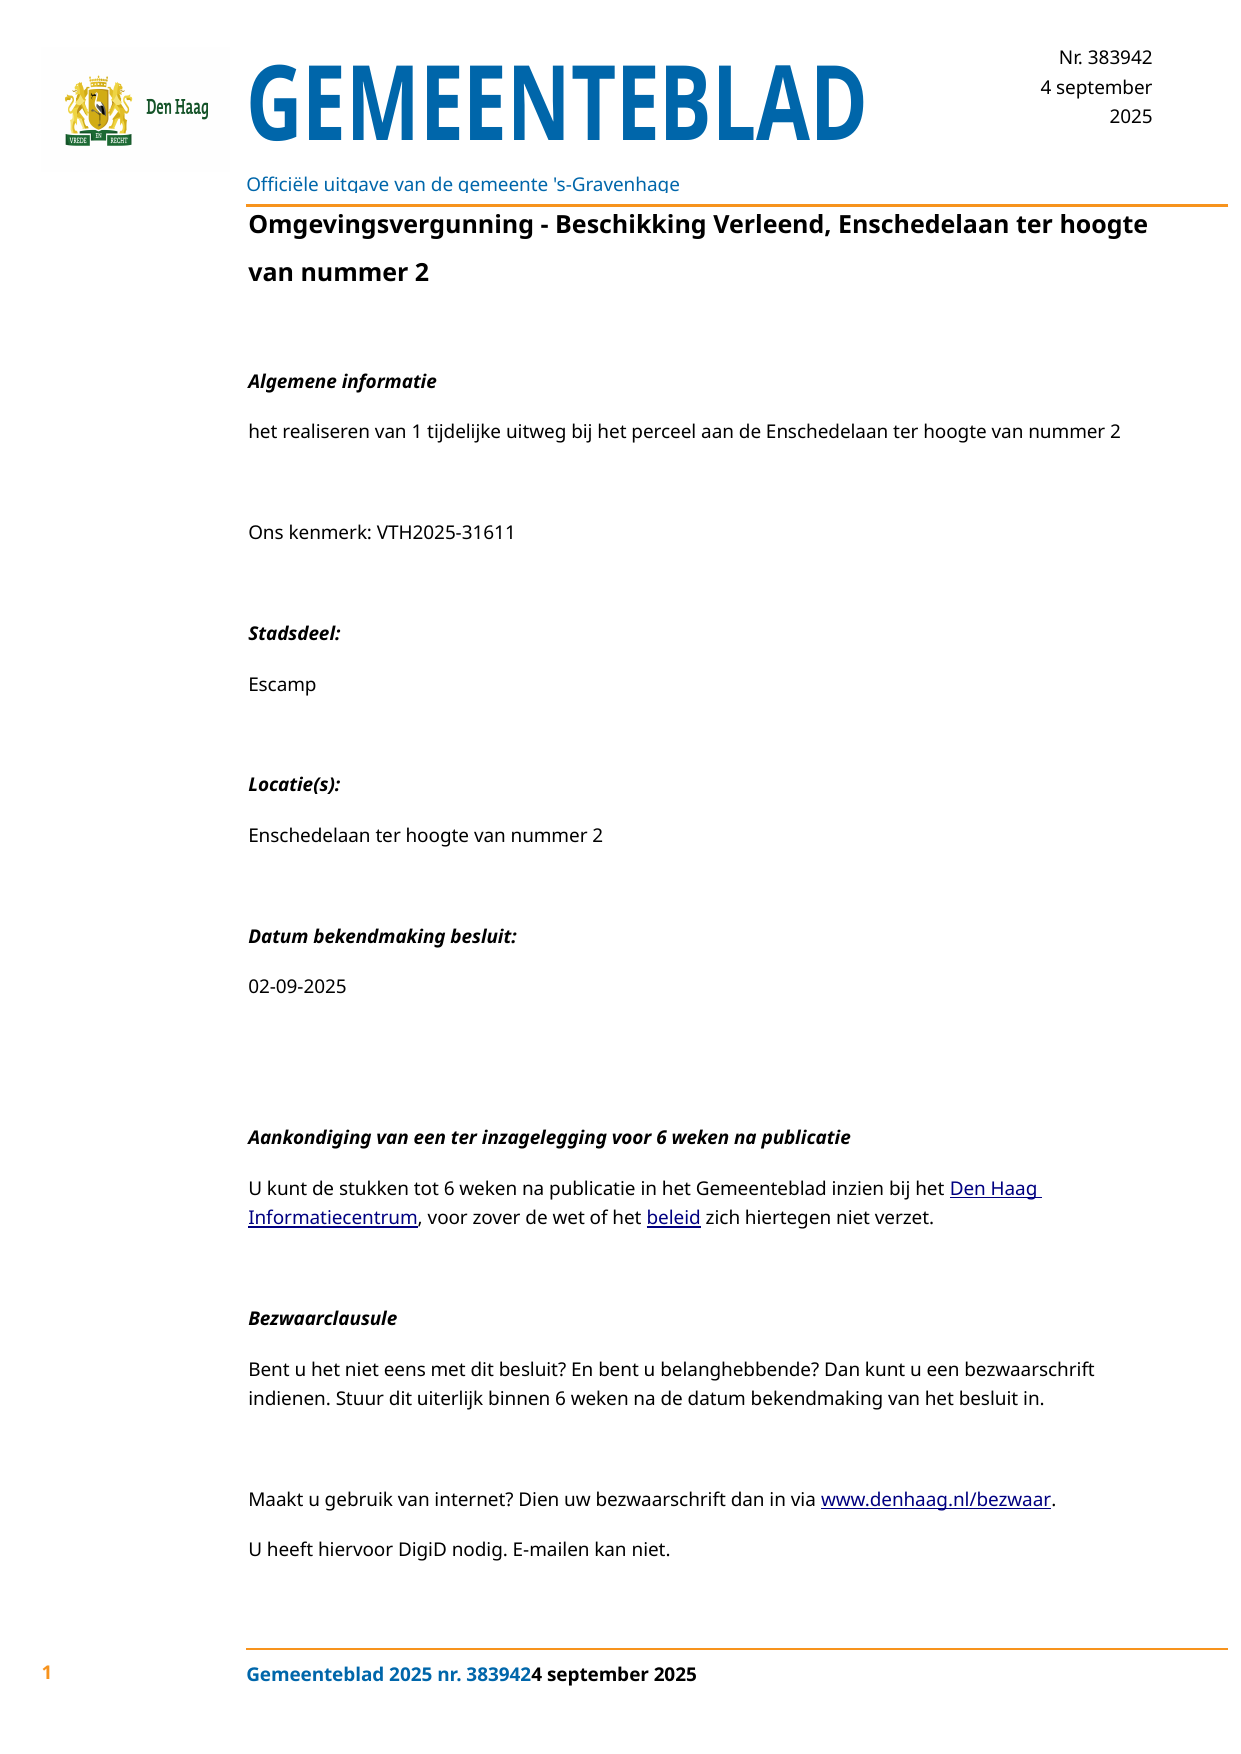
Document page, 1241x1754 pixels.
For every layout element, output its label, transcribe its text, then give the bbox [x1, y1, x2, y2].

text Bent u het niet eens met dit besluit? En bent u belanghebbende? Dan kunt u een bezwaarschrift indienen. Stuur dit uiterlijk binnen 6 weken na de datum bekendmaking van het besluit in. [248, 1356, 1152, 1411]
text Maakt u gebruik van internet? Dien uw bezwaarschrift dan in via www.denhaag.nl/bezwaar. [248, 1486, 1152, 1512]
text Datum bekendmaking besluit: [248, 923, 1152, 949]
text Omgevingsvergunning - Beschikking Verleend, Enschedelaan ter hoogte van nummer 2 [248, 207, 1152, 288]
text Ons kenmerk: VTH2025-31611 [248, 519, 1152, 545]
text Bezwaarclausule [248, 1305, 1152, 1331]
text 02-09-2025 [248, 973, 1152, 999]
text U kunt de stukken tot 6 weken na publicatie in het Gemeenteblad inzien bij het Den Haag Informatiecentrum, voor zover de wet of het beleid zich hiertegen niet verzet. [248, 1175, 1152, 1230]
text Aankondiging van een ter inzagelegging voor 6 weken na publicatie [248, 1124, 1152, 1150]
text Escamp [248, 671, 1152, 697]
text het realiseren van 1 tijdelijke uitweg bij het perceel aan de Enschedelaan ter hoogte van nummer 2 [248, 419, 1152, 444]
text U heeft hiervoor DigiD nodig. E-mailen kan niet. [248, 1537, 1152, 1562]
text Stadsdeel: [248, 620, 1152, 646]
text Algemene informatie [248, 368, 1152, 394]
text Enschedelaan ter hoogte van nummer 2 [248, 822, 1152, 848]
text Locatie(s): [248, 772, 1152, 797]
picture [41, 47, 231, 172]
